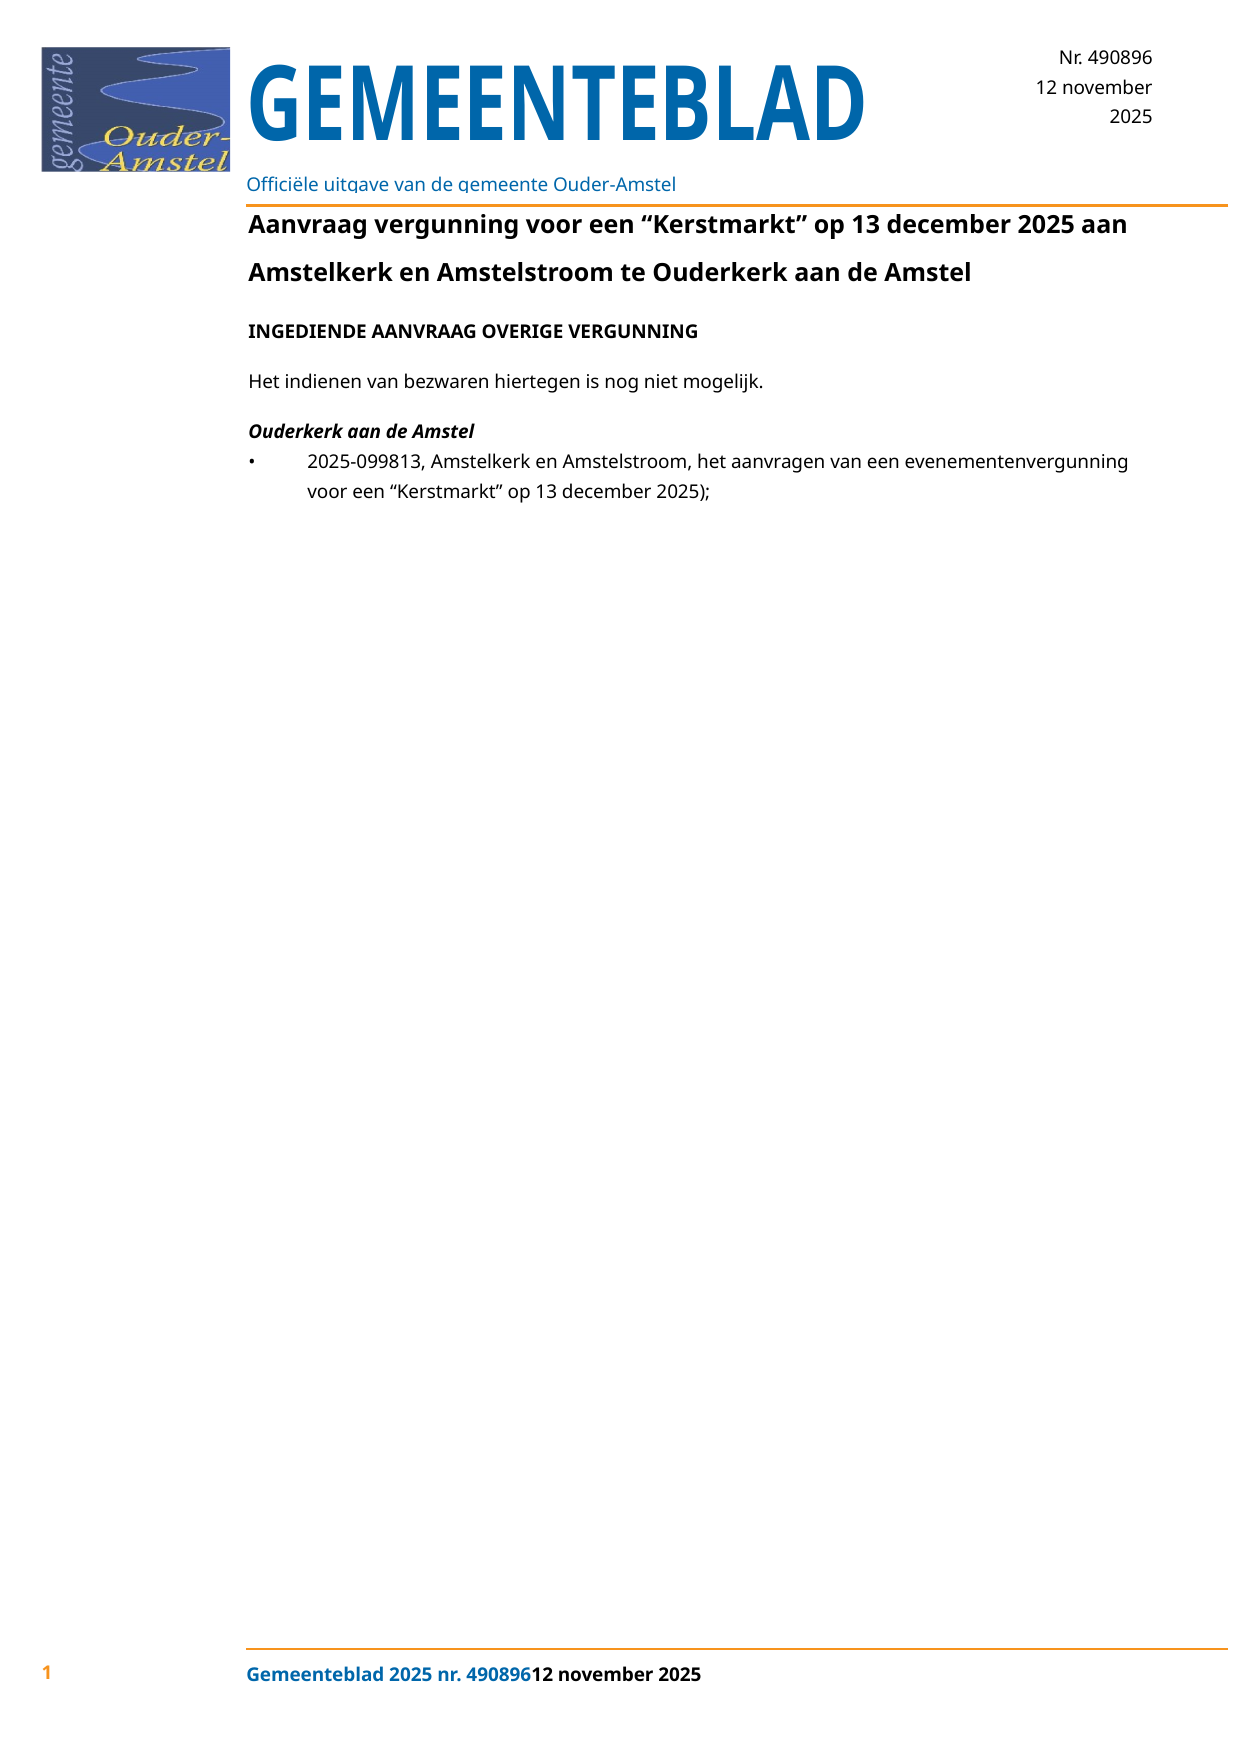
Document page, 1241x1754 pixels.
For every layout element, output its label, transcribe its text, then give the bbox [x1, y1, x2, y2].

picture [41, 47, 231, 172]
list 2025-099813, Amstelkerk en Amstelstroom, het aanvragen van een evenementenvergunning voor een “Kerstmarkt” op 13 december 2025); [248, 448, 1152, 504]
text Het indienen van bezwaren hiertegen is nog niet mogelijk. [248, 368, 1152, 394]
text Aanvraag vergunning voor een “Kerstmarkt” op 13 december 2025 aan Amstelkerk en Amstelstroom te Ouderkerk aan de Amstel [248, 207, 1152, 288]
text INGEDIENDE AANVRAAG OVERIGE VERGUNNING [248, 318, 1152, 344]
text Ouderkerk aan de Amstel [248, 419, 1152, 444]
